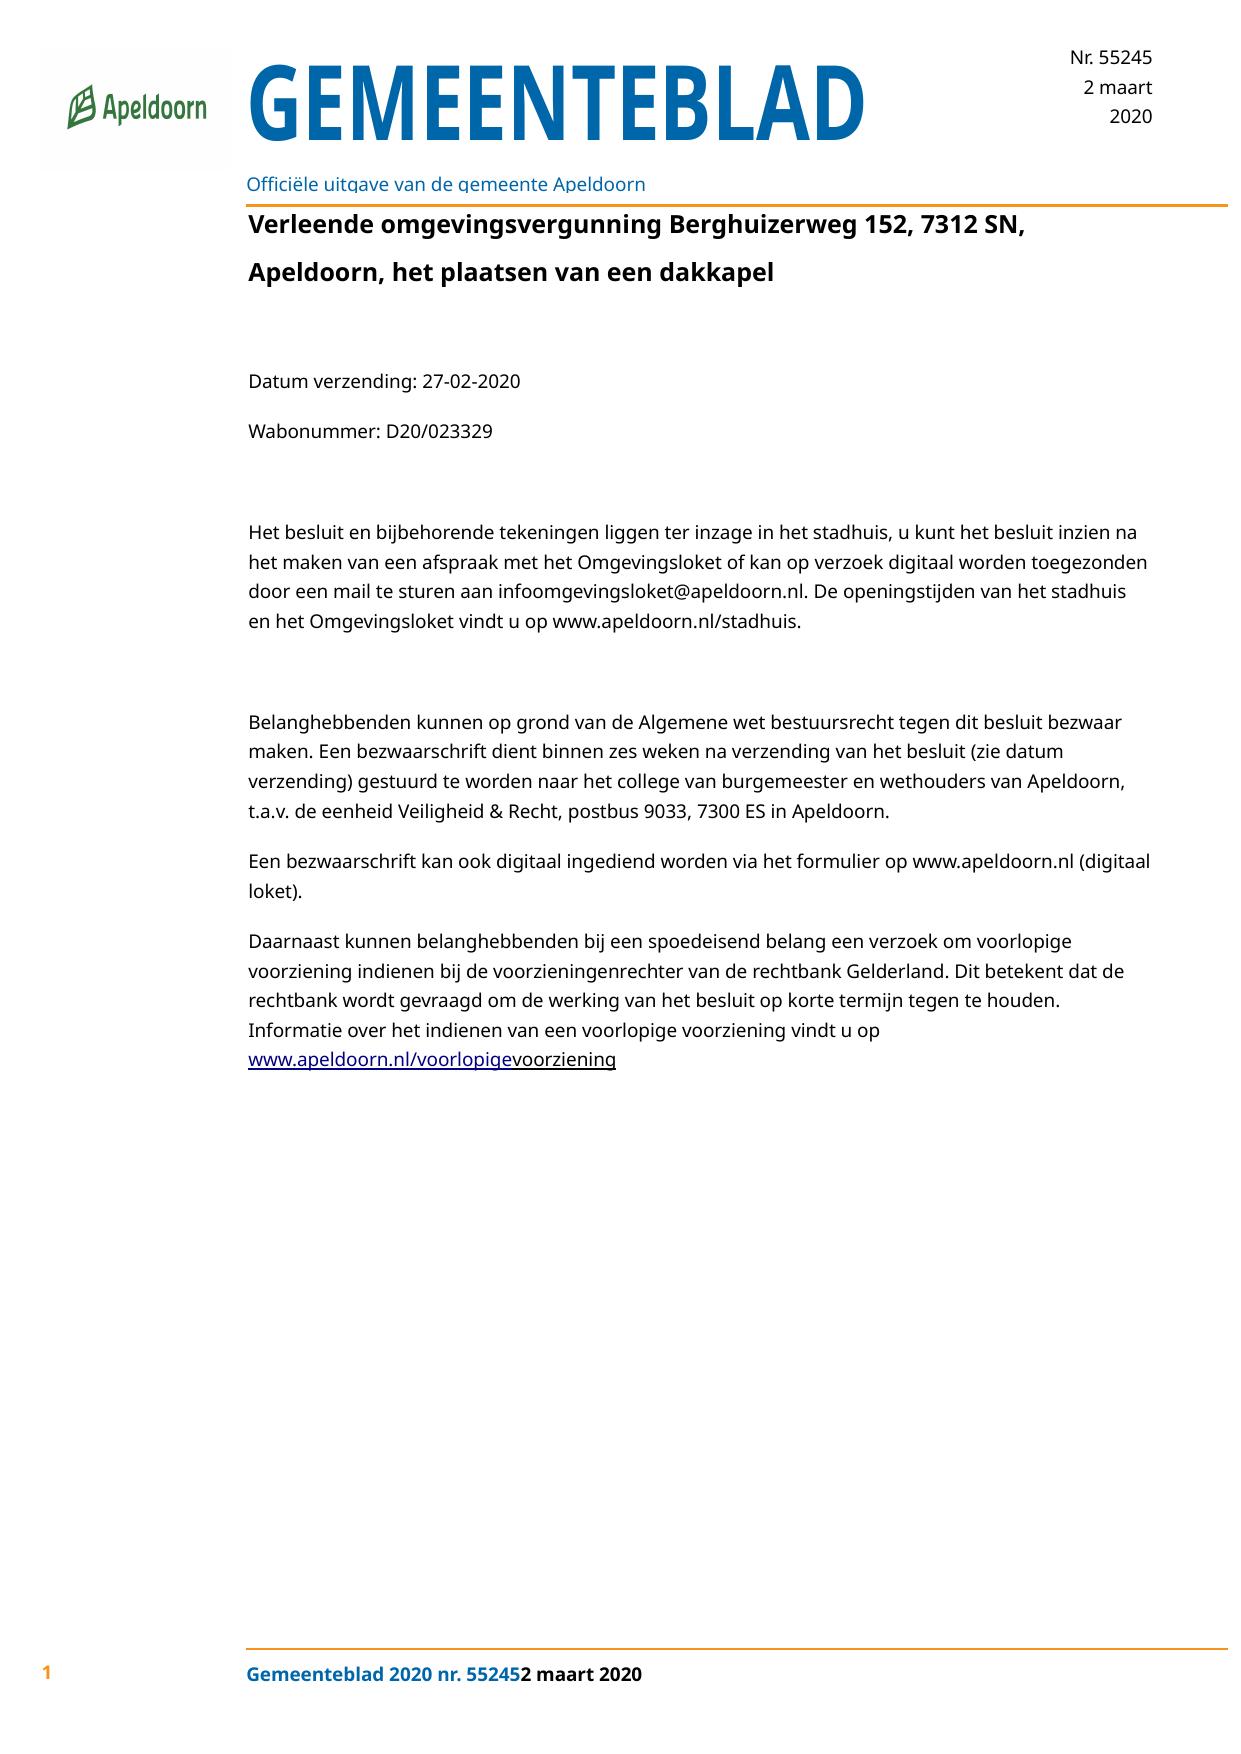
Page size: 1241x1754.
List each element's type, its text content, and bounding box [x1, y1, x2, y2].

text Datum verzending: 27-02-2020 [248, 368, 1152, 394]
picture [41, 47, 231, 172]
text Daarnaast kunnen belanghebbenden bij een spoedeisend belang een verzoek om voorlopige voorziening indienen bij de voorzieningenrechter van de rechtbank Gelderland. Dit betekent dat de rechtbank wordt gevraagd om de werking van het besluit op korte termijn tegen te houden. Informatie over het indienen van een voorlopige voorziening vindt u op www.apeldoorn.nl/voorlopigevoorziening [248, 928, 1152, 1072]
text Wabonummer: D20/023329 [248, 419, 1152, 444]
text Een bezwaarschrift kan ook digitaal ingediend worden via het formulier op www.apeldoorn.nl (digitaal loket). [248, 848, 1152, 904]
text Belanghebbenden kunnen op grond van de Algemene wet bestuursrecht tegen dit besluit bezwaar maken. Een bezwaarschrift dient binnen zes weken na verzending van het besluit (zie datum verzending) gestuurd te worden naar het college van burgemeester en wethouders van Apeldoorn, t.a.v. de eenheid Veiligheid & Recht, postbus 9033, 7300 ES in Apeldoorn. [248, 709, 1152, 824]
text Verleende omgevingsvergunning Berghuizerweg 152, 7312 SN, Apeldoorn, het plaatsen van een dakkapel [248, 207, 1152, 288]
text Het besluit en bijbehorende tekeningen liggen ter inzage in het stadhuis, u kunt het besluit inzien na het maken van een afspraak met het Omgevingsloket of kan op verzoek digitaal worden toegezonden door een mail te sturen aan infoomgevingsloket@apeldoorn.nl. De openingstijden van het stadhuis en het Omgevingsloket vindt u op www.apeldoorn.nl/stadhuis. [248, 519, 1152, 634]
